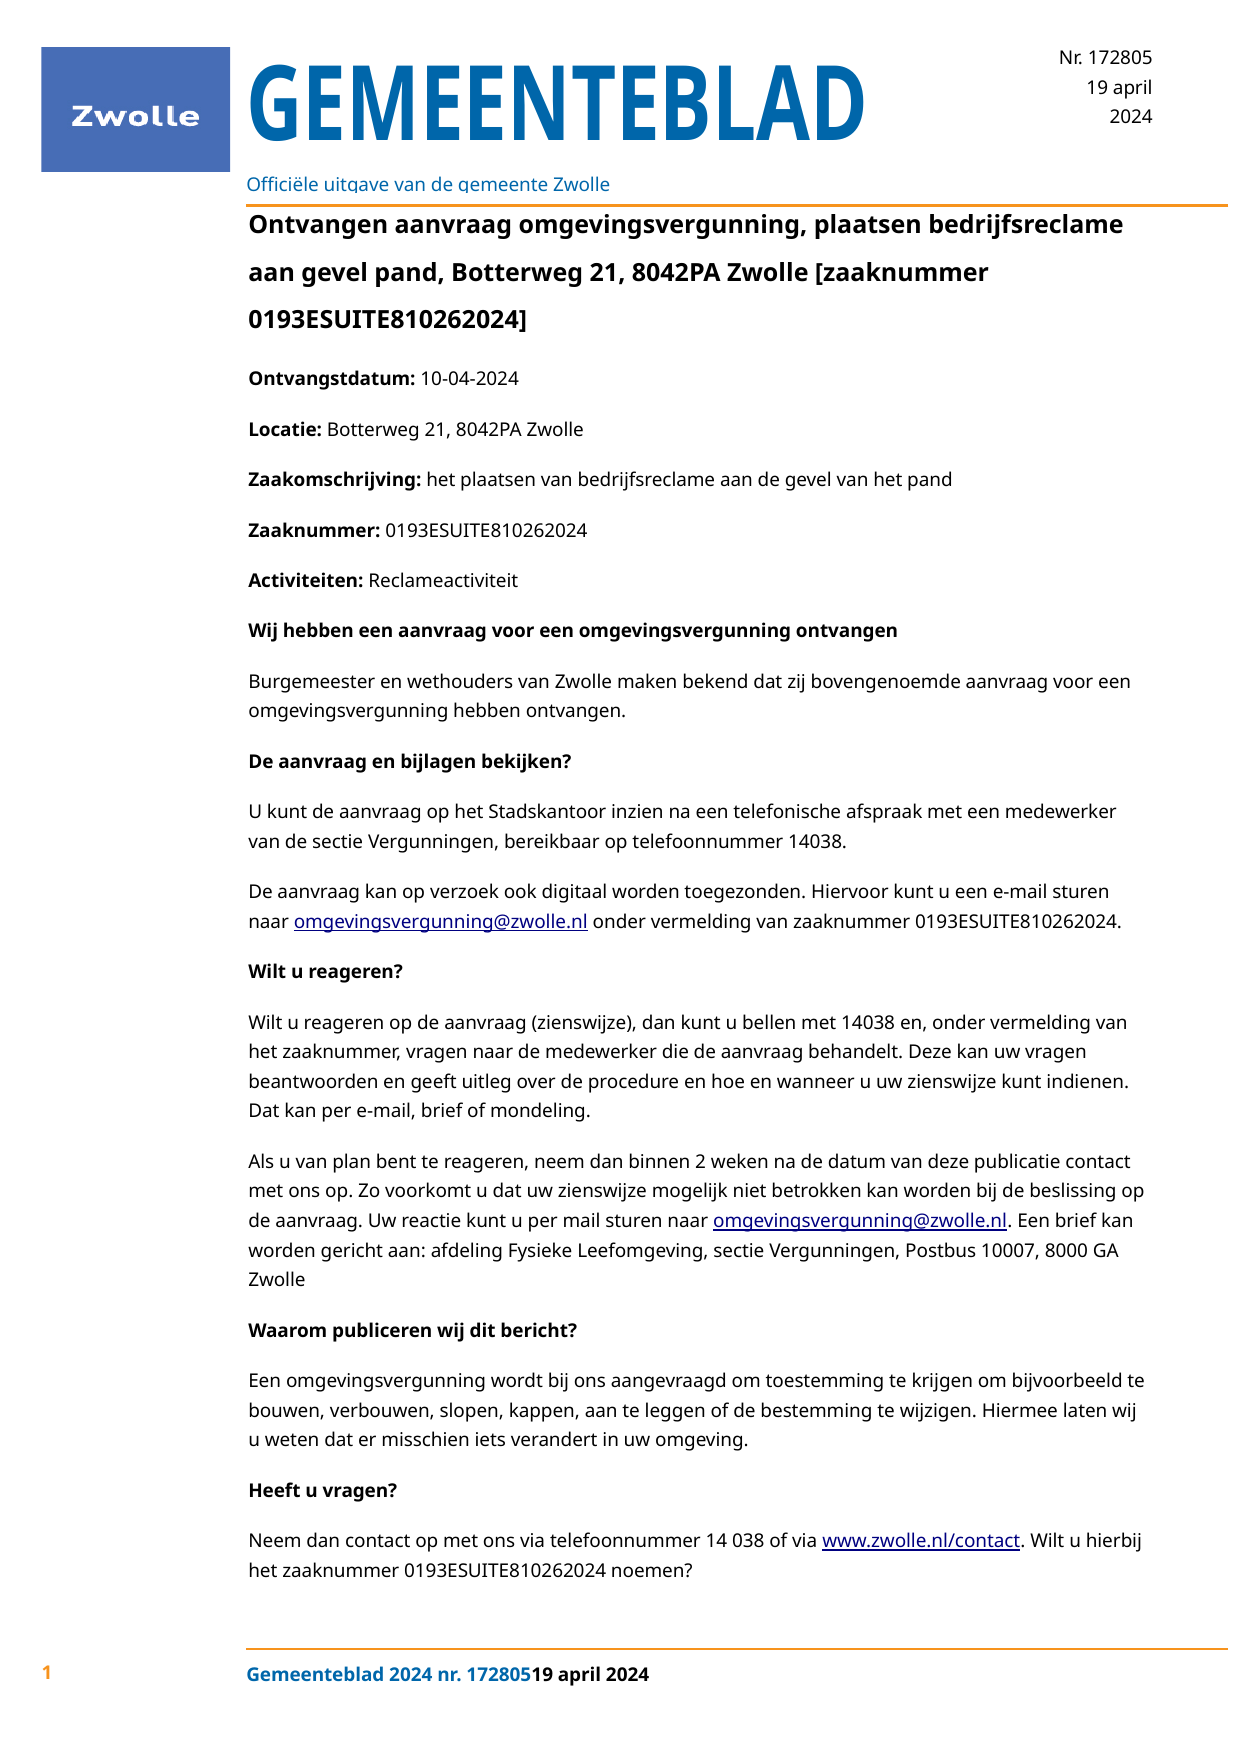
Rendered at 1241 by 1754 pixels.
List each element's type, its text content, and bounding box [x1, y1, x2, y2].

text Neem dan contact op met ons via telefoonnummer 14 038 of via www.zwolle.nl/contact. Wilt u hierbij het zaaknummer 0193ESUITE810262024 noemen? [248, 1527, 1152, 1582]
text Activiteiten: Reclameactiviteit [248, 567, 1152, 593]
text De aanvraag kan op verzoek ook digitaal worden toegezonden. Hiervoor kunt u een e-mail sturen naar omgevingsvergunning@zwolle.nl onder vermelding van zaaknummer 0193ESUITE810262024. [248, 878, 1152, 934]
text Heeft u vragen? [248, 1477, 1152, 1502]
text Zaaknummer: 0193ESUITE810262024 [248, 517, 1152, 542]
text U kunt de aanvraag op het Stadskantoor inzien na een telefonische afspraak met een medewerker van de sectie Vergunningen, bereikbaar op telefoonnummer 14038. [248, 798, 1152, 854]
text Burgemeester en wethouders van Zwolle maken bekend dat zij bovengenoemde aanvraag voor een omgevingsvergunning hebben ontvangen. [248, 668, 1152, 723]
picture [41, 47, 231, 172]
text Als u van plan bent te reageren, neem dan binnen 2 weken na de datum van deze publicatie contact met ons op. Zo voorkomt u dat uw zienswijze mogelijk niet betrokken kan worden bij de beslissing op de aanvraag. Uw reactie kunt u per mail sturen naar omgevingsvergunning@zwolle.nl. Een brief kan worden gericht aan: afdeling Fysieke Leefomgeving, sectie Vergunningen, Postbus 10007, 8000 GA Zwolle [248, 1148, 1152, 1292]
text Wilt u reageren op de aanvraag (zienswijze), dan kunt u bellen met 14038 en, onder vermelding van het zaaknummer, vragen naar de medewerker die de aanvraag behandelt. Deze kan uw vragen beantwoorden en geeft uitleg over de procedure en hoe en wanneer u uw zienswijze kunt indienen. Dat kan per e-mail, brief of mondeling. [248, 1009, 1152, 1123]
text Een omgevingsvergunning wordt bij ons aangevraagd om toestemming te krijgen om bijvoorbeeld te bouwen, verbouwen, slopen, kappen, aan te leggen of de bestemming te wijzigen. Hiermee laten wij u weten dat er misschien iets verandert in uw omgeving. [248, 1367, 1152, 1452]
text Wij hebben een aanvraag voor een omgevingsvergunning ontvangen [248, 618, 1152, 643]
text Ontvangstdatum: 10-04-2024 [248, 366, 1152, 391]
text Waarom publiceren wij dit bericht? [248, 1317, 1152, 1342]
text Locatie: Botterweg 21, 8042PA Zwolle [248, 416, 1152, 442]
text Wilt u reageren? [248, 958, 1152, 984]
text Ontvangen aanvraag omgevingsvergunning, plaatsen bedrijfsreclame aan gevel pand, Botterweg 21, 8042PA Zwolle [zaaknummer 0193ESUITE810262024] [248, 207, 1152, 336]
text Zaakomschrijving: het plaatsen van bedrijfsreclame aan de gevel van het pand [248, 466, 1152, 492]
text De aanvraag en bijlagen bekijken? [248, 748, 1152, 774]
